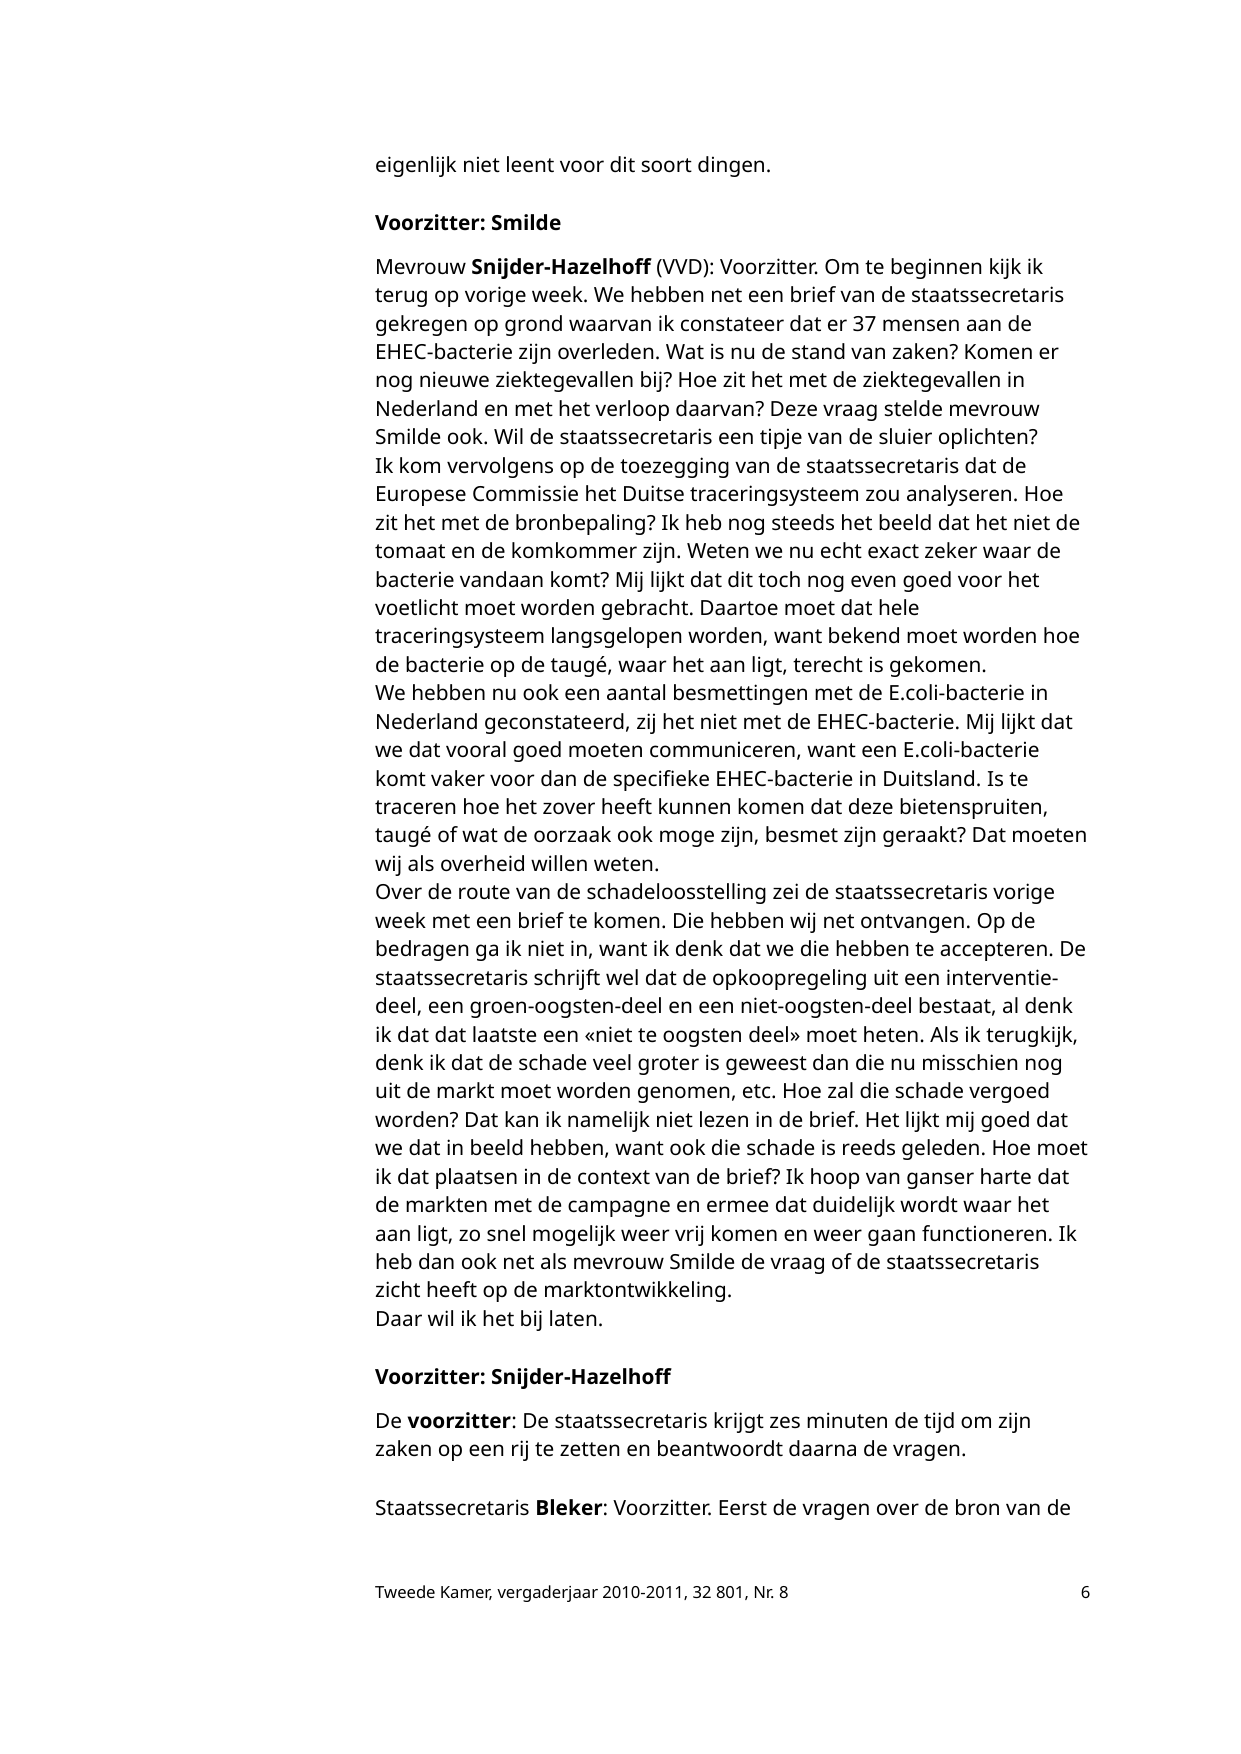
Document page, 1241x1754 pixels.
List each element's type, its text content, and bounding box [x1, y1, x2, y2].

text Mevrouw Snijder-Hazelhoff (VVD): Voorzitter. Om te beginnen kijk ik terug op vorige week. We hebben net een brief van de staatssecretaris gekregen op grond waarvan ik constateer dat er 37 mensen aan de EHEC-bacterie zijn overleden. Wat is nu de stand van zaken? Komen er nog nieuwe ziektegevallen bij? Hoe zit het met de ziektegevallen in Nederland en met het verloop daarvan? Deze vraag stelde mevrouw Smilde ook. Wil de staatssecretaris een tipje van de sluier oplichten? [375, 252, 1090, 451]
text Staatssecretaris Bleker: Voorzitter. Eerst de vragen over de bron van de [375, 1493, 1090, 1521]
text Over de route van de schadeloosstelling zei de staatssecretaris vorige week met een brief te komen. Die hebben wij net ontvangen. Op de bedragen ga ik niet in, want ik denk dat we die hebben te accepteren. De staatssecretaris schrijft wel dat de opkoopregeling uit een interventie-deel, een groen-oogsten-deel en een niet-oogsten-deel bestaat, al denk ik dat dat laatste een «niet te oogsten deel» moet heten. Als ik terugkijk, denk ik dat de schade veel groter is geweest dan die nu misschien nog uit de markt moet worden genomen, etc. Hoe zal die schade vergoed worden? Dat kan ik namelijk niet lezen in de brief. Het lijkt mij goed dat we dat in beeld hebben, want ook die schade is reeds geleden. Hoe moet ik dat plaatsen in de context van de brief? Ik hoop van ganser harte dat de markten met de campagne en ermee dat duidelijk wordt waar het aan ligt, zo snel mogelijk weer vrij komen en weer gaan functioneren. Ik heb dan ook net als mevrouw Smilde de vraag of de staatssecretaris zicht heeft op de marktontwikkeling. [375, 877, 1090, 1304]
text Daar wil ik het bij laten. [375, 1304, 1090, 1332]
text De voorzitter: De staatssecretaris krijgt zes minuten de tijd om zijn zaken op een rij te zetten en beantwoordt daarna de vragen. [375, 1406, 1090, 1463]
text We hebben nu ook een aantal besmettingen met de E.coli-bacterie in Nederland geconstateerd, zij het niet met de EHEC-bacterie. Mij lijkt dat we dat vooral goed moeten communiceren, want een E.coli-bacterie komt vaker voor dan de specifieke EHEC-bacterie in Duitsland. Is te traceren hoe het zover heeft kunnen komen dat deze bietenspruiten, taugé of wat de oorzaak ook moge zijn, besmet zijn geraakt? Dat moeten wij als overheid willen weten. [375, 678, 1090, 877]
text Ik kom vervolgens op de toezegging van de staatssecretaris dat de Europese Commissie het Duitse traceringsysteem zou analyseren. Hoe zit het met de bronbepaling? Ik heb nog steeds het beeld dat het niet de tomaat en de komkommer zijn. Weten we nu echt exact zeker waar de bacterie vandaan komt? Mij lijkt dat dit toch nog even goed voor het voetlicht moet worden gebracht. Daartoe moet dat hele traceringsysteem langsgelopen worden, want bekend moet worden hoe de bacterie op de taugé, waar het aan ligt, terecht is gekomen. [375, 451, 1090, 678]
text Voorzitter: Snijder-Hazelhoff [375, 1362, 1090, 1391]
text Voorzitter: Smilde [375, 208, 1090, 237]
text eigenlijk niet leent voor dit soort dingen. [375, 150, 1090, 178]
